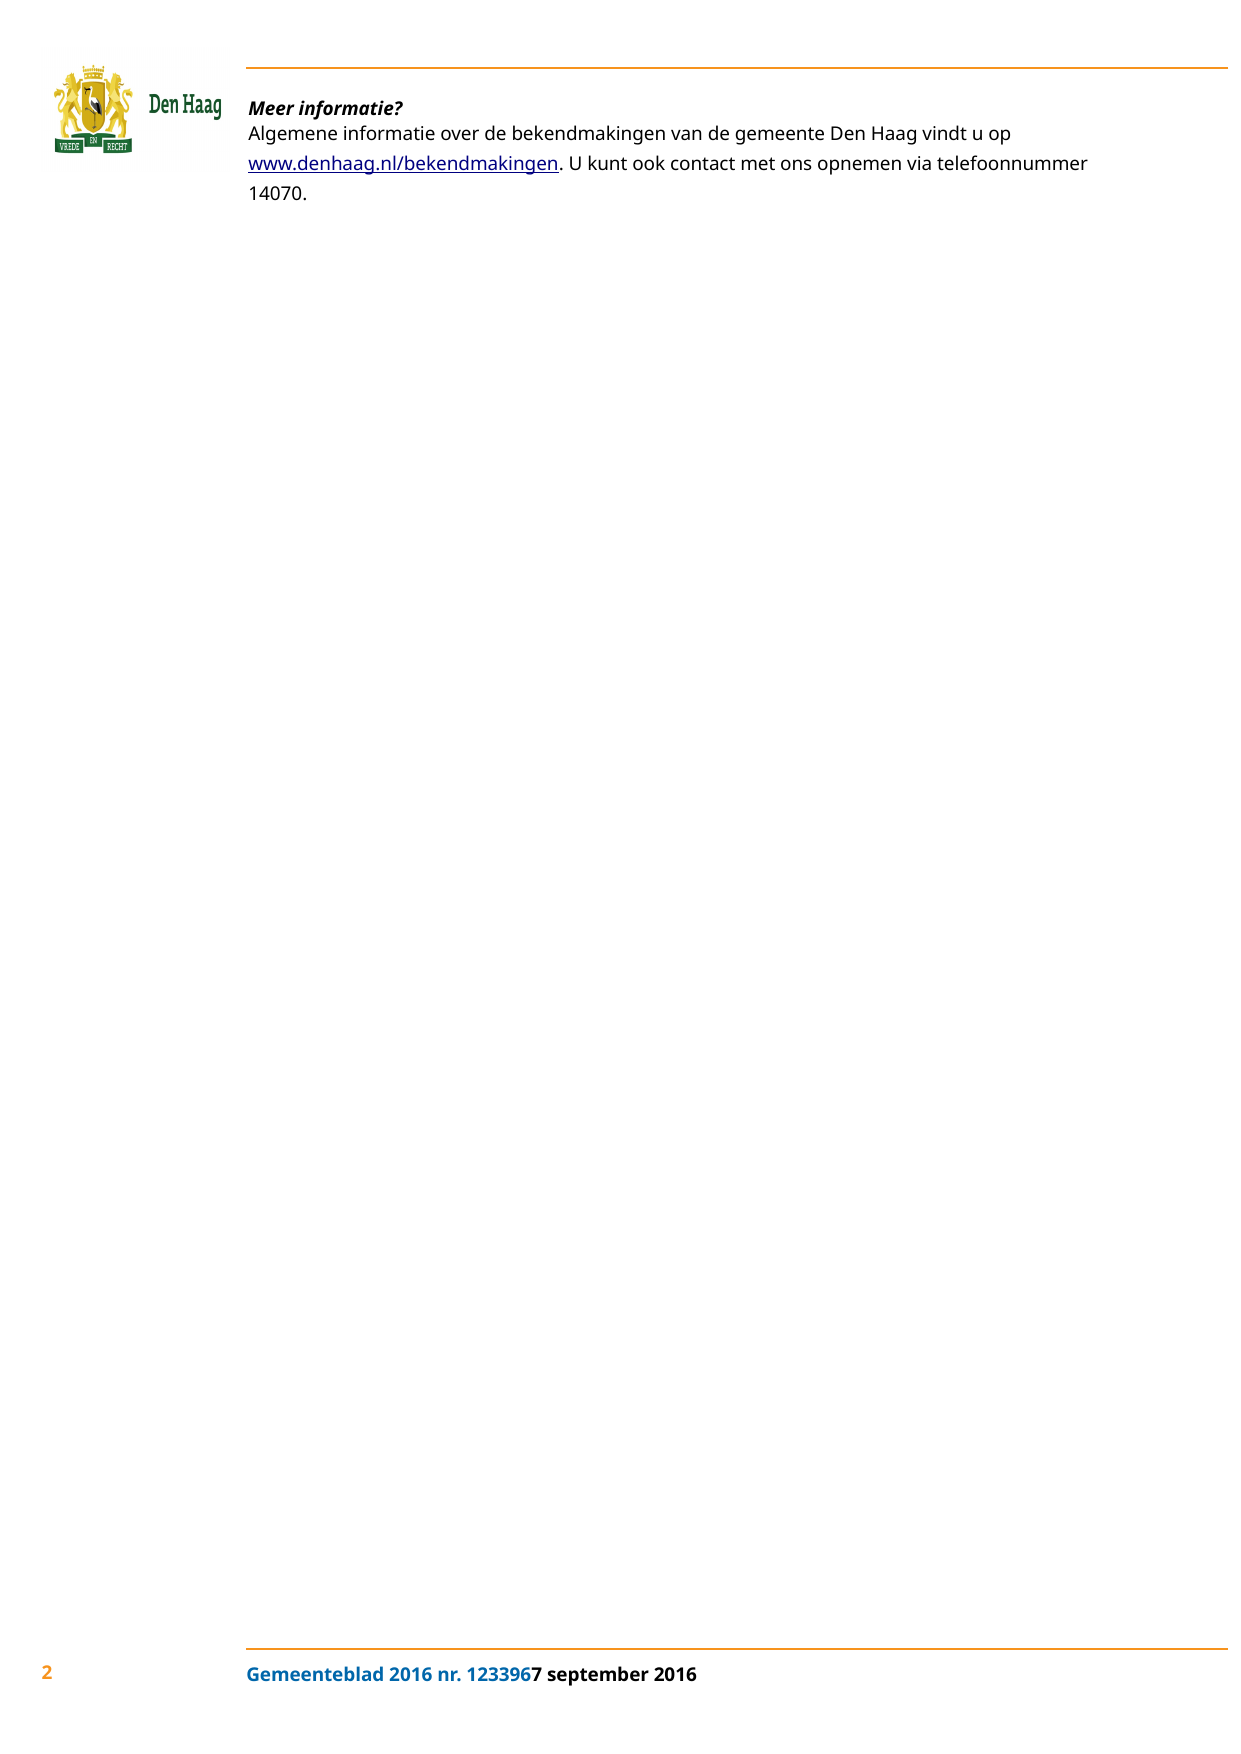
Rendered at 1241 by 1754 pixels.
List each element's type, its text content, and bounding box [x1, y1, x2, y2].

text Meer informatie? [248, 95, 1152, 121]
picture [41, 47, 231, 172]
text Algemene informatie over de bekendmakingen van de gemeente Den Haag vindt u op www.denhaag.nl/bekendmakingen. U kunt ook contact met ons opnemen via telefoonnummer 14070. [248, 121, 1152, 205]
